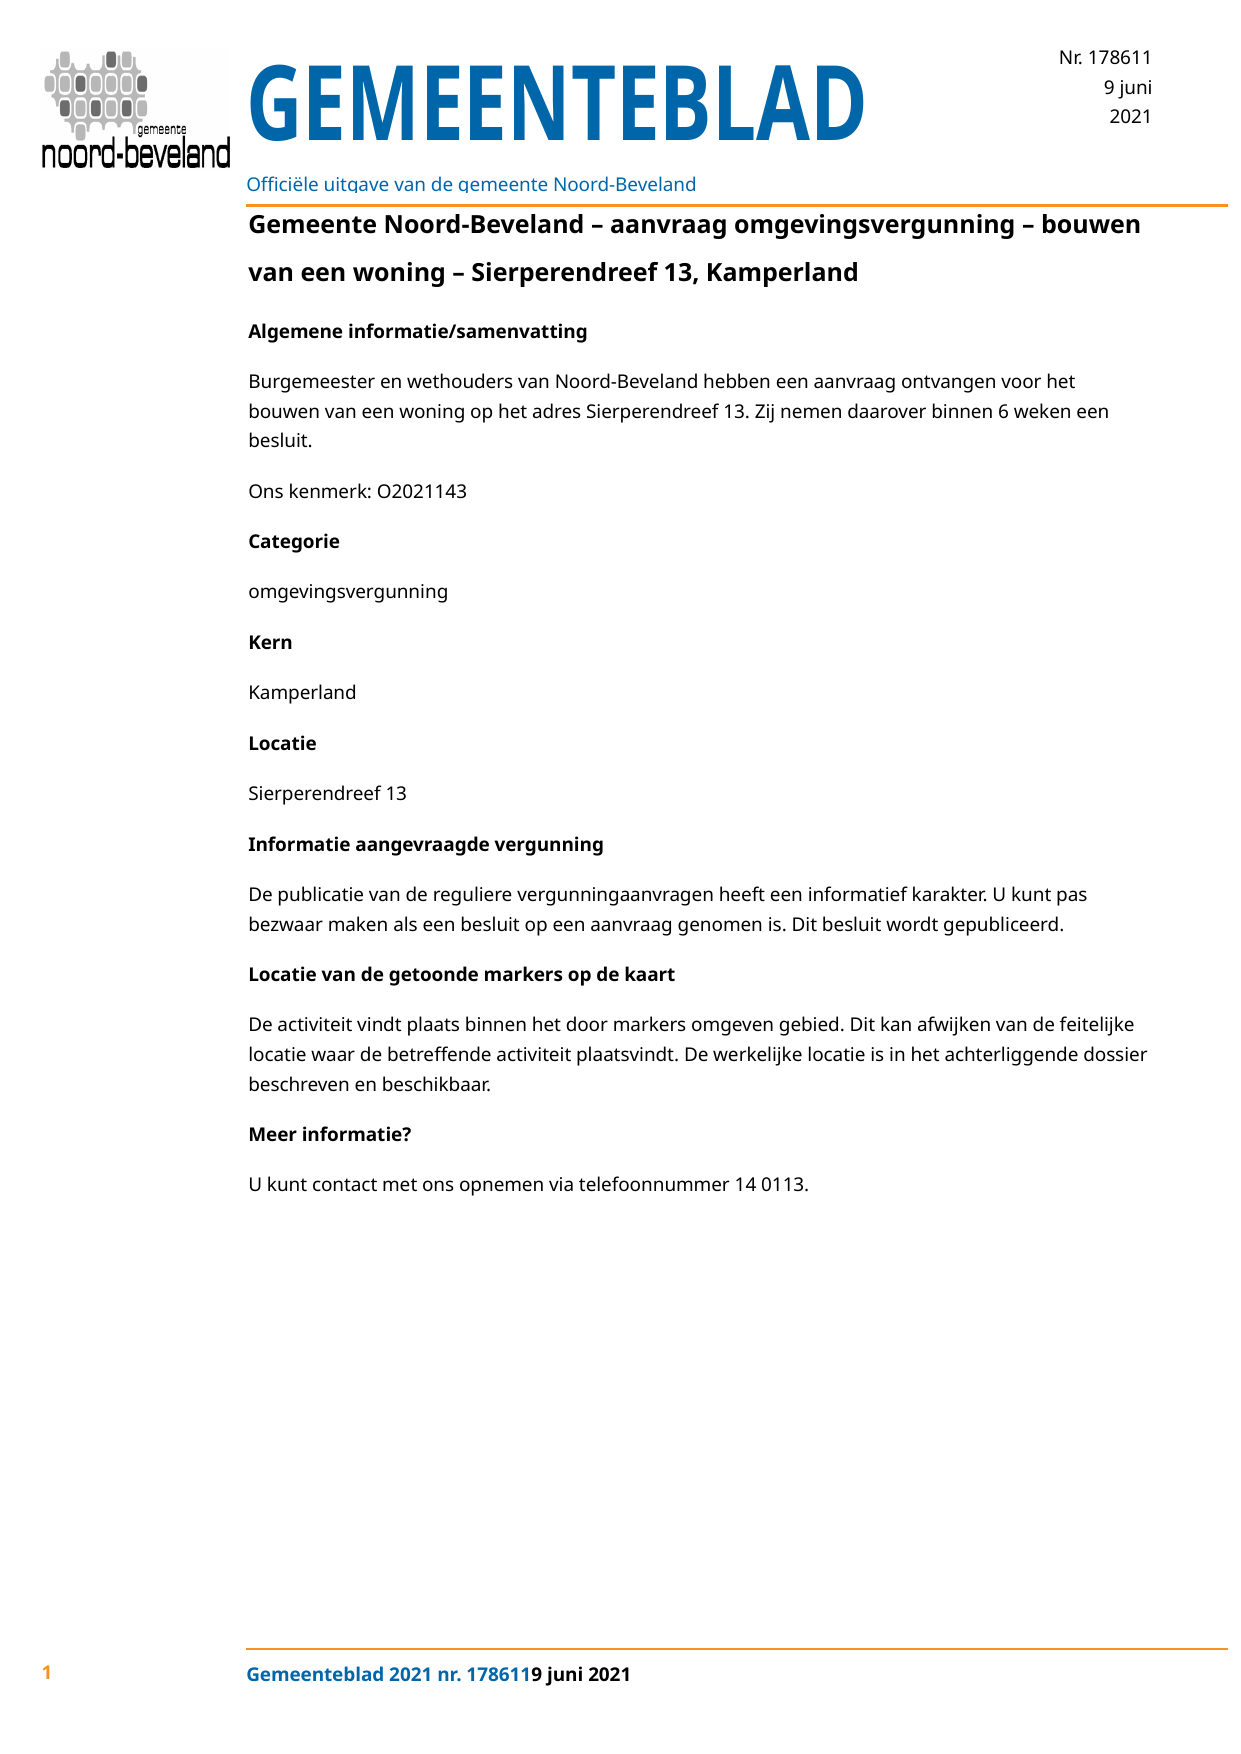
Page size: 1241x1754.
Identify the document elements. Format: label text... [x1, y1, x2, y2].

text Burgemeester en wethouders van Noord-Beveland hebben een aanvraag ontvangen voor het bouwen van een woning op het adres Sierperendreef 13. Zij nemen daarover binnen 6 weken een besluit. [248, 368, 1152, 453]
text Locatie van de getoonde markers op de kaart [248, 961, 1152, 987]
text Locatie [248, 730, 1152, 756]
text Ons kenmerk: O2021143 [248, 478, 1152, 504]
text U kunt contact met ons opnemen via telefoonnummer 14 0113. [248, 1172, 1152, 1197]
text Kamperland [248, 679, 1152, 705]
text omgevingsvergunning [248, 579, 1152, 604]
picture [41, 47, 231, 172]
text Algemene informatie/samenvatting [248, 318, 1152, 344]
text Meer informatie? [248, 1121, 1152, 1147]
text Categorie [248, 528, 1152, 554]
text Kern [248, 629, 1152, 655]
text De activiteit vindt plaats binnen het door markers omgeven gebied. Dit kan afwijken van de feitelijke locatie waar de betreffende activiteit plaatsvindt. De werkelijke locatie is in het achterliggende dossier beschreven en beschikbaar. [248, 1012, 1152, 1097]
text Sierperendreef 13 [248, 780, 1152, 806]
text Gemeente Noord-Beveland – aanvraag omgevingsvergunning – bouwen van een woning – Sierperendreef 13, Kamperland [248, 207, 1152, 288]
text De publicatie van de reguliere vergunningaanvragen heeft een informatief karakter. U kunt pas bezwaar maken als een besluit op een aanvraag genomen is. Dit besluit wordt gepubliceerd. [248, 881, 1152, 937]
text Informatie aangevraagde vergunning [248, 831, 1152, 857]
